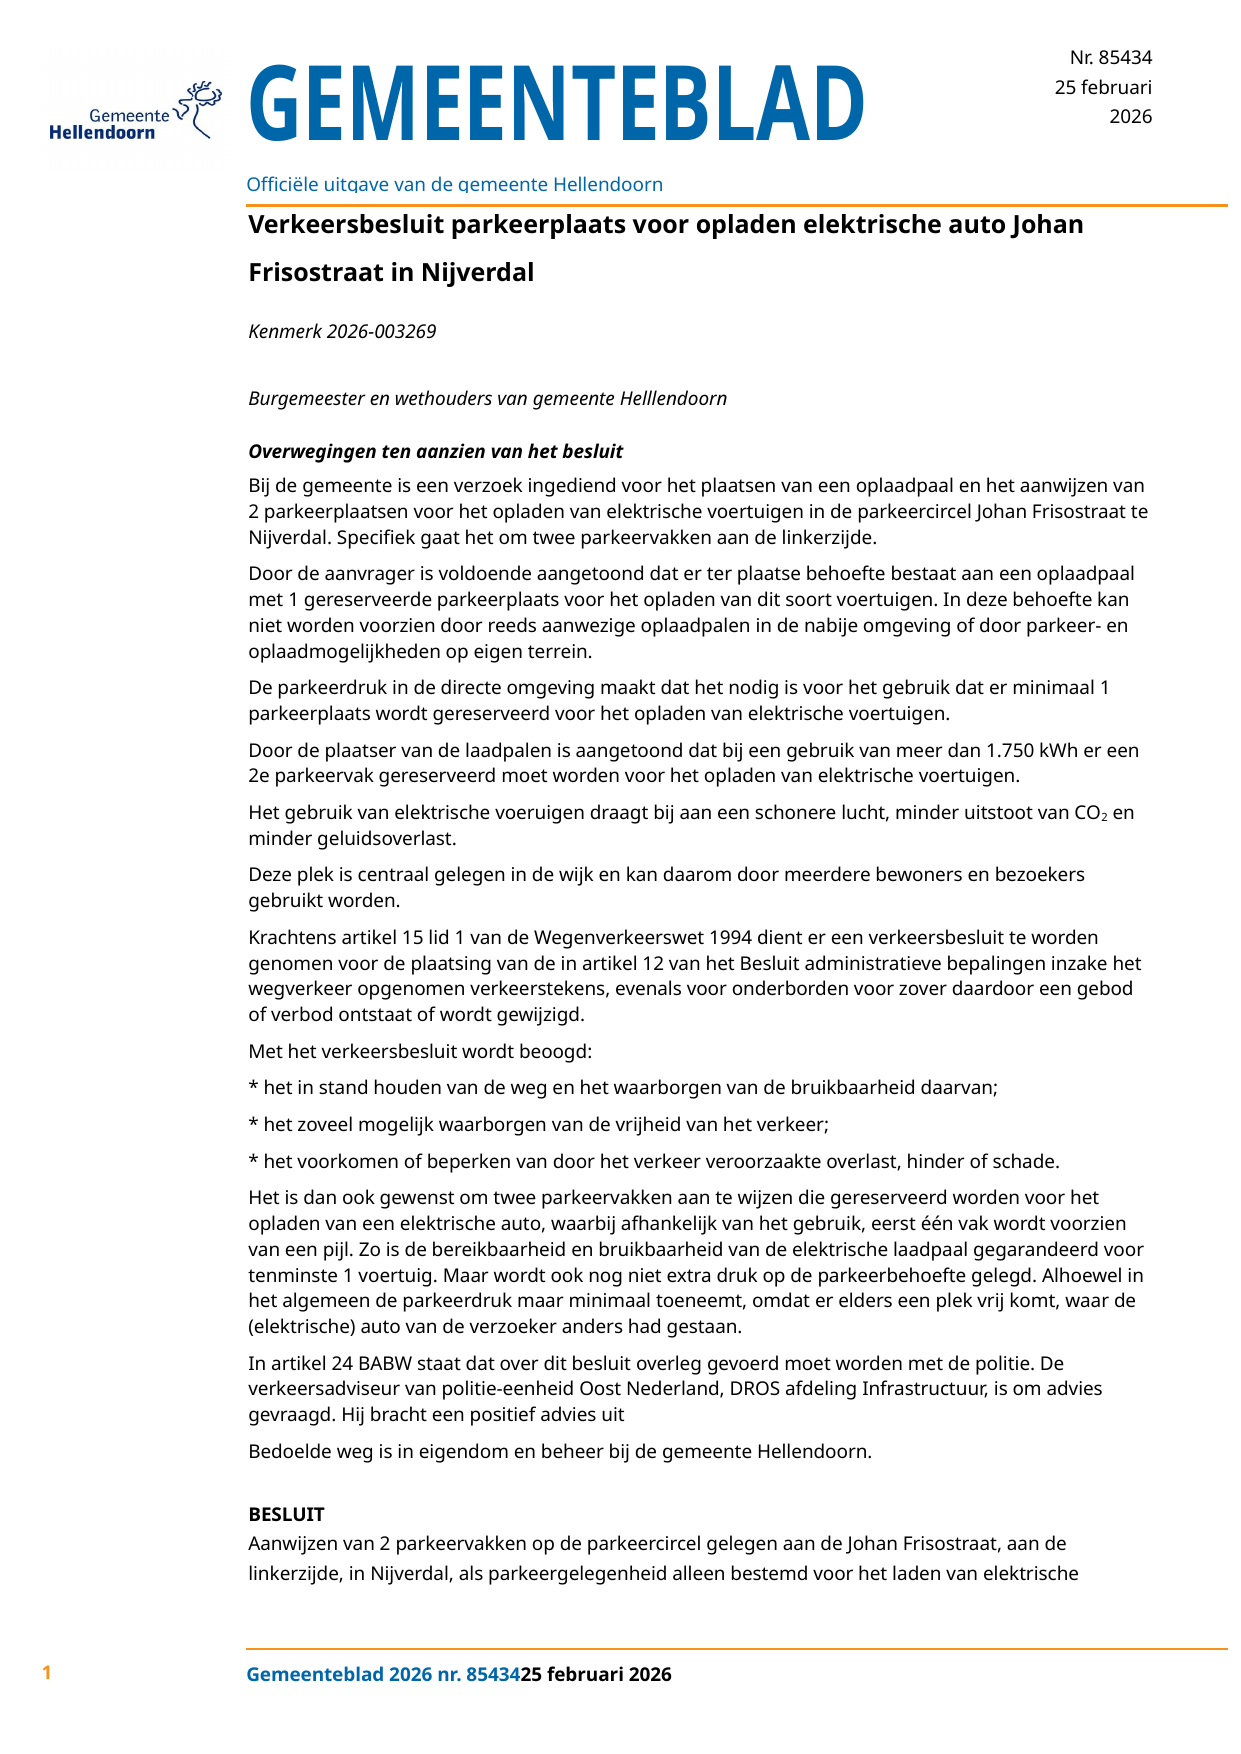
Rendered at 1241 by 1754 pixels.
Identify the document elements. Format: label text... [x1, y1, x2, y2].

text Aanwijzen van 2 parkeervakken op de parkeercircel gelegen aan de Johan Frisostraat, aan de linkerzijde, in Nijverdal, als parkeergelegenheid alleen bestemd voor het laden van elektrische [248, 1530, 1152, 1586]
text * het voorkomen of beperken van door het verkeer veroorzaakte overlast, hinder of schade. [248, 1148, 1152, 1174]
text In artikel 24 BABW staat dat over dit besluit overleg gevoerd moet worden met de politie. De verkeersadviseur van politie-eenheid Oost Nederland, DROS afdeling Infrastructuur, is om advies gevraagd. Hij bracht een positief advies uit [248, 1350, 1152, 1427]
text * het zoveel mogelijk waarborgen van de vrijheid van het verkeer; [248, 1111, 1152, 1137]
text Bij de gemeente is een verzoek ingediend voor het plaatsen van een oplaadpaal en het aanwijzen van 2 parkeerplaatsen voor het opladen van elektrische voertuigen in de parkeercircel Johan Frisostraat te Nijverdal. Specifiek gaat het om twee parkeervakken aan de linkerzijde. [248, 472, 1152, 550]
text Burgemeester en wethouders van gemeente Helllendoorn [248, 386, 1152, 411]
text * het in stand houden van de weg en het waarborgen van de bruikbaarheid daarvan; [248, 1074, 1152, 1100]
text Kenmerk 2026-003269 [248, 318, 1152, 344]
text BESLUIT [248, 1501, 1152, 1526]
picture [41, 47, 231, 172]
text Door de aanvrager is voldoende aangetoond dat er ter plaatse behoefte bestaat aan een oplaadpaal met 1 gereserveerde parkeerplaats voor het opladen van dit soort voertuigen. In deze behoefte kan niet worden voorzien door reeds aanwezige oplaadpalen in de nabije omgeving of door parkeer- en oplaadmogelijkheden op eigen terrein. [248, 561, 1152, 663]
text Krachtens artikel 15 lid 1 van de Wegenverkeerswet 1994 dient er een verkeersbesluit te worden genomen voor de plaatsing van de in artikel 12 van het Besluit administratieve bepalingen inzake het wegverkeer opgenomen verkeerstekens, evenals voor onderborden voor zover daardoor een gebod of verbod ontstaat of wordt gewijzigd. [248, 924, 1152, 1027]
text Bedoelde weg is in eigendom en beheer bij de gemeente Hellendoorn. [248, 1438, 1152, 1464]
text Met het verkeersbesluit wordt beoogd: [248, 1038, 1152, 1064]
text Verkeersbesluit parkeerplaats voor opladen elektrische auto Johan Frisostraat in Nijverdal [248, 207, 1152, 288]
text Deze plek is centraal gelegen in de wijk en kan daarom door meerdere bewoners en bezoekers gebruikt worden. [248, 862, 1152, 913]
text De parkeerdruk in de directe omgeving maakt dat het nodig is voor het gebruik dat er minimaal 1 parkeerplaats wordt gereserveerd voor het opladen van elektrische voertuigen. [248, 674, 1152, 726]
text Het is dan ook gewenst om twee parkeervakken aan te wijzen die gereserveerd worden voor het opladen van een elektrische auto, waarbij afhankelijk van het gebruik, eerst één vak wordt voorzien van een pijl. Zo is de bereikbaarheid en bruikbaarheid van de elektrische laadpaal gegarandeerd voor tenminste 1 voertuig. Maar wordt ook nog niet extra druk op de parkeerbehoefte gelegd. Alhoewel in het algemeen de parkeerdruk maar minimaal toeneemt, omdat er elders een plek vrij komt, waar de (elektrische) auto van de verzoeker anders had gestaan. [248, 1184, 1152, 1339]
text Door de plaatser van de laadpalen is aangetoond dat bij een gebruik van meer dan 1.750 kWh er een 2e parkeervak gereserveerd moet worden voor het opladen van elektrische voertuigen. [248, 737, 1152, 788]
text Het gebruik van elektrische voeruigen draagt bij aan een schonere lucht, minder uitstoot van CO2 en minder geluidsoverlast. [248, 799, 1152, 851]
text Overwegingen ten aanzien van het besluit [248, 438, 1152, 464]
